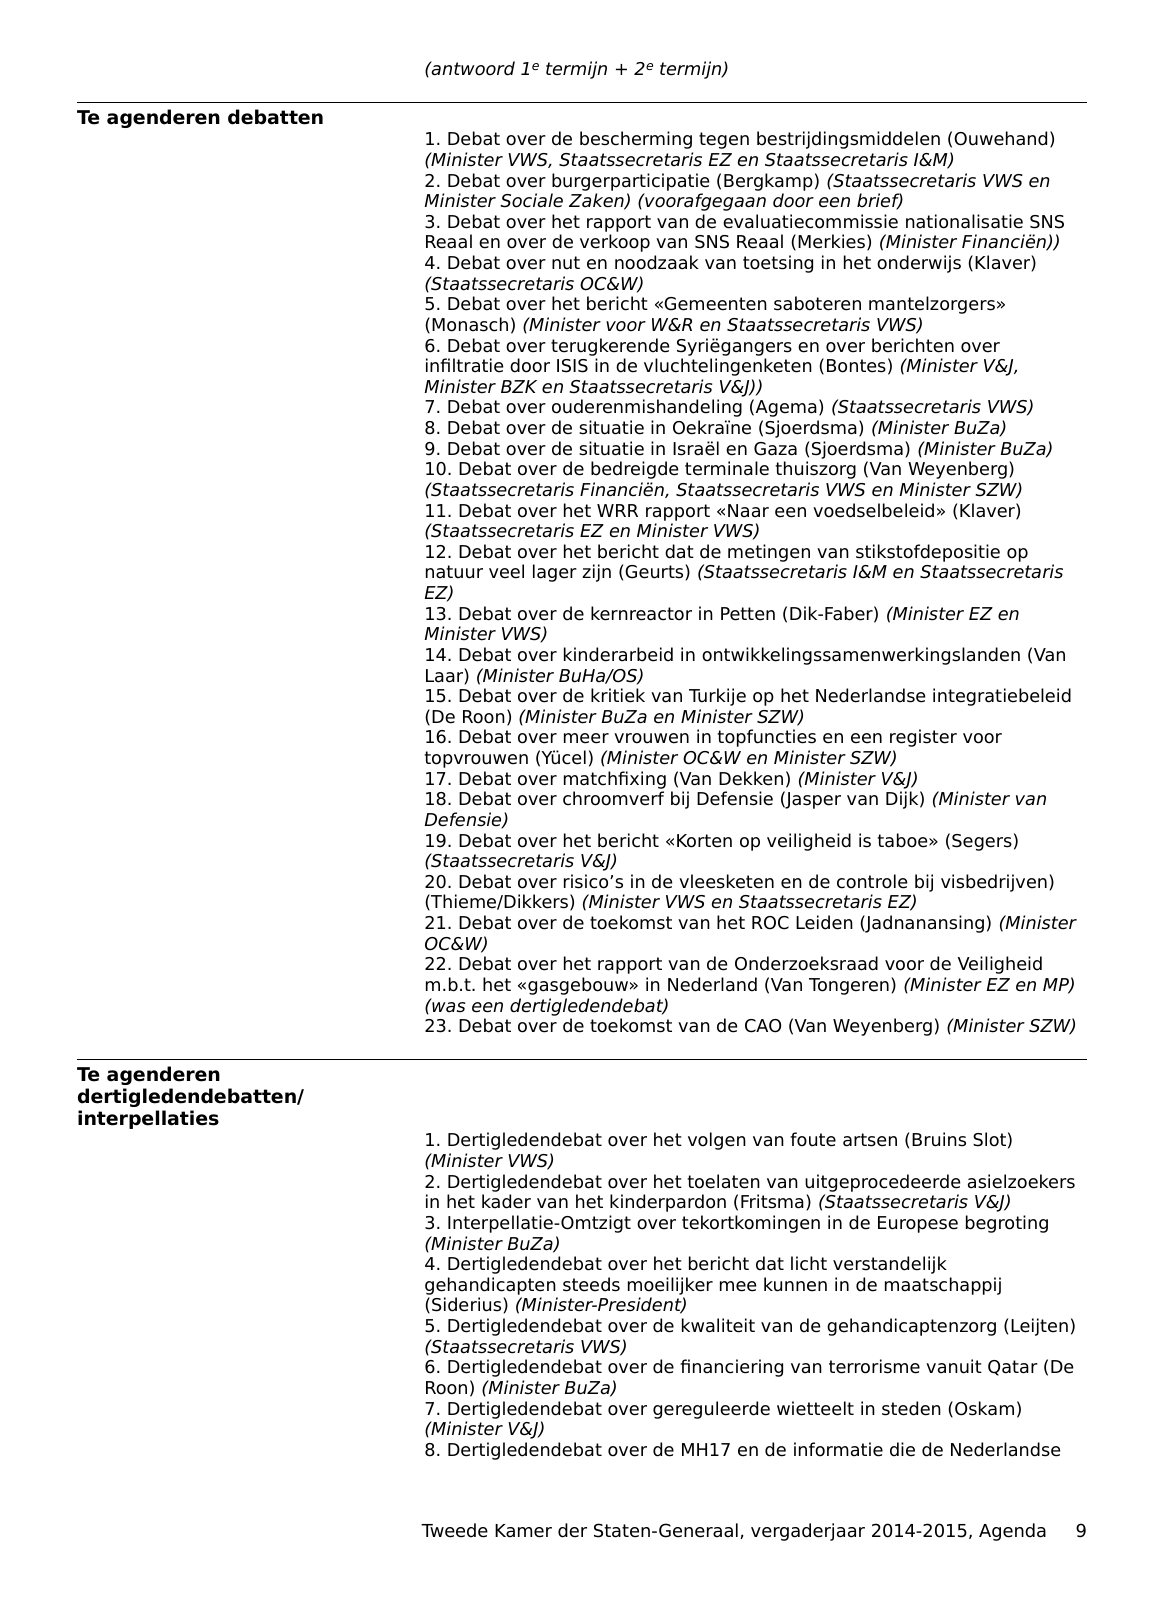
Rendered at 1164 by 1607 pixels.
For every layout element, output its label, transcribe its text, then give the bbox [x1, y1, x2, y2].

table_cell [401, 336, 418, 397]
table_cell 10. Debat over de bedreigde terminale thuiszorg (Van Weyenberg) (Staatssecretaris Financiën, Staatssecretaris VWS en Minister SZW) [418, 459, 1087, 501]
table_cell [77, 294, 401, 336]
table_cell [401, 418, 418, 439]
table_cell 22. Debat over het rapport van de Onderzoeksraad voor de Veiligheid m.b.t. het «gasgebouw» in Nederland (Van Tongeren) (Minister EZ en MP) (was een dertigledendebat) [418, 954, 1087, 1016]
table_cell [401, 1254, 418, 1316]
table_cell [401, 542, 418, 604]
table_cell [77, 831, 401, 872]
table_cell [77, 604, 401, 645]
table_cell [77, 913, 401, 954]
table_cell 18. Debat over chroomverf bij Defensie (Jasper van Dijk) (Minister van Defensie) [418, 789, 1087, 831]
table_cell [401, 1213, 418, 1254]
table_header Te agenderen debatten [77, 103, 401, 129]
table_cell [401, 604, 418, 645]
table_cell [401, 439, 418, 459]
table_cell 20. Debat over risico’s in de vleesketen en de controle bij visbedrijven) (Thieme/Dikkers) (Minister VWS en Staatssecretaris EZ) [418, 872, 1087, 913]
table_cell [77, 645, 401, 686]
table_cell [77, 686, 401, 727]
table_cell 4. Debat over nut en noodzaak van toetsing in het onderwijs (Klaver) (Staatssecretaris OC&W) [418, 253, 1087, 294]
table_cell 3. Interpellatie-Omtzigt over tekortkomingen in de Europese begroting (Minister BuZa) [418, 1213, 1087, 1254]
table_cell [77, 1130, 401, 1172]
table_header [401, 103, 418, 129]
table_cell 7. Debat over ouderenmishandeling (Agema) (Staatssecretaris VWS) [418, 398, 1087, 418]
table_cell [401, 831, 418, 872]
table_cell 1. Dertigledendebat over het volgen van foute artsen (Bruins Slot) (Minister VWS) [418, 1130, 1087, 1172]
table_cell 1. Debat over de bescherming tegen bestrijdingsmiddelen (Ouwehand) (Minister VWS, Staatssecretaris EZ en Staatssecretaris I&M) [418, 129, 1087, 171]
table_cell [77, 1357, 401, 1398]
table_cell [77, 1016, 401, 1037]
table_header [418, 103, 1087, 129]
table_cell [77, 728, 401, 769]
table_cell [77, 418, 401, 439]
table_cell [77, 1440, 401, 1460]
table_cell [77, 1316, 401, 1357]
table_cell 23. Debat over de toekomst van de CAO (Van Weyenberg) (Minister SZW) [418, 1016, 1087, 1037]
table_cell [77, 1399, 401, 1440]
table_cell [77, 501, 401, 542]
table_cell 8. Dertigledendebat over de MH17 en de informatie die de Nederlandse [418, 1440, 1087, 1460]
table_header [401, 1060, 418, 1130]
table_cell [401, 954, 418, 1016]
table_cell [77, 212, 401, 253]
table_cell [77, 789, 401, 831]
table_cell 2. Dertigledendebat over het toelaten van uitgeprocedeerde asielzoekers in het kader van het kinderpardon (Fritsma) (Staatssecretaris V&J) [418, 1172, 1087, 1213]
table_cell [77, 398, 401, 418]
table_cell [401, 59, 418, 80]
table_cell 19. Debat over het bericht «Korten op veiligheid is taboe» (Segers) (Staatssecretaris V&J) [418, 831, 1087, 872]
table_cell [401, 645, 418, 686]
table_cell [77, 769, 401, 789]
table_cell [401, 398, 418, 418]
table_header Te agenderen dertigledendebatten/ interpellaties [77, 1060, 401, 1130]
table_cell [401, 129, 418, 171]
table_cell 17. Debat over matchfixing (Van Dekken) (Minister V&J) [418, 769, 1087, 789]
table_cell 9. Debat over de situatie in Israël en Gaza (Sjoerdsma) (Minister BuZa) [418, 439, 1087, 459]
table_cell [77, 129, 401, 171]
table_cell [401, 1399, 418, 1440]
table_cell [401, 1357, 418, 1398]
table_cell 14. Debat over kinderarbeid in ontwikkelingssamenwerkingslanden (Van Laar) (Minister BuHa/OS) [418, 645, 1087, 686]
table_cell [401, 769, 418, 789]
table_cell [77, 1172, 401, 1213]
table_cell [77, 59, 401, 80]
table_cell [401, 1016, 418, 1037]
table_cell [401, 789, 418, 831]
table_cell [77, 542, 401, 604]
table_cell [401, 1316, 418, 1357]
table_cell [77, 253, 401, 294]
table_cell 8. Debat over de situatie in Oekraïne (Sjoerdsma) (Minister BuZa) [418, 418, 1087, 439]
table_cell [77, 872, 401, 913]
table_cell [77, 1254, 401, 1316]
table_cell [401, 171, 418, 212]
table_cell 2. Debat over burgerparticipatie (Bergkamp) (Staatssecretaris VWS en Minister Sociale Zaken) (voorafgegaan door een brief) [418, 171, 1087, 212]
table_cell 3. Debat over het rapport van de evaluatiecommissie nationalisatie SNS Reaal en over de verkoop van SNS Reaal (Merkies) (Minister Financiën)) [418, 212, 1087, 253]
table_cell [77, 171, 401, 212]
table_cell [401, 253, 418, 294]
table_cell 12. Debat over het bericht dat de metingen van stikstofdepositie op natuur veel lager zijn (Geurts) (Staatssecretaris I&M en Staatssecretaris EZ) [418, 542, 1087, 604]
table_cell [401, 728, 418, 769]
table_cell [401, 212, 418, 253]
table_cell 7. Dertigledendebat over gereguleerde wietteelt in steden (Oskam) (Minister V&J) [418, 1399, 1087, 1440]
table_cell 21. Debat over de toekomst van het ROC Leiden (Jadnanansing) (Minister OC&W) [418, 913, 1087, 954]
table_cell [401, 913, 418, 954]
table_cell 6. Dertigledendebat over de financiering van terrorisme vanuit Qatar (De Roon) (Minister BuZa) [418, 1357, 1087, 1398]
table_cell [401, 872, 418, 913]
table_header [418, 1060, 1087, 1130]
table_cell [401, 1130, 418, 1172]
table_cell 5. Dertigledendebat over de kwaliteit van de gehandicaptenzorg (Leijten) (Staatssecretaris VWS) [418, 1316, 1087, 1357]
table_cell 16. Debat over meer vrouwen in topfuncties en een register voor topvrouwen (Yücel) (Minister OC&W en Minister SZW) [418, 728, 1087, 769]
table_cell 4. Dertigledendebat over het bericht dat licht verstandelijk gehandicapten steeds moeilijker mee kunnen in de maatschappij (Siderius) (Minister-President) [418, 1254, 1087, 1316]
table_cell 5. Debat over het bericht «Gemeenten saboteren mantelzorgers» (Monasch) (Minister voor W&R en Staatssecretaris VWS) [418, 294, 1087, 336]
table_cell [401, 1440, 418, 1460]
table_cell (antwoord 1e termijn + 2e termijn) [418, 59, 1087, 80]
table_cell 13. Debat over de kernreactor in Petten (Dik-Faber) (Minister EZ en Minister VWS) [418, 604, 1087, 645]
table_cell [77, 1213, 401, 1254]
table_cell 15. Debat over de kritiek van Turkije op het Nederlandse integratiebeleid (De Roon) (Minister BuZa en Minister SZW) [418, 686, 1087, 727]
table_cell 6. Debat over terugkerende Syriëgangers en over berichten over infiltratie door ISIS in de vluchtelingenketen (Bontes) (Minister V&J, Minister BZK en Staatssecretaris V&J)) [418, 336, 1087, 397]
table_cell [401, 501, 418, 542]
table_cell [77, 439, 401, 459]
table_cell [77, 954, 401, 1016]
table_cell [77, 336, 401, 397]
table_cell [401, 294, 418, 336]
table_cell [401, 1172, 418, 1213]
table_cell [77, 459, 401, 501]
table_cell [401, 686, 418, 727]
table_cell [401, 459, 418, 501]
table_cell 11. Debat over het WRR rapport «Naar een voedselbeleid» (Klaver) (Staatssecretaris EZ en Minister VWS) [418, 501, 1087, 542]
